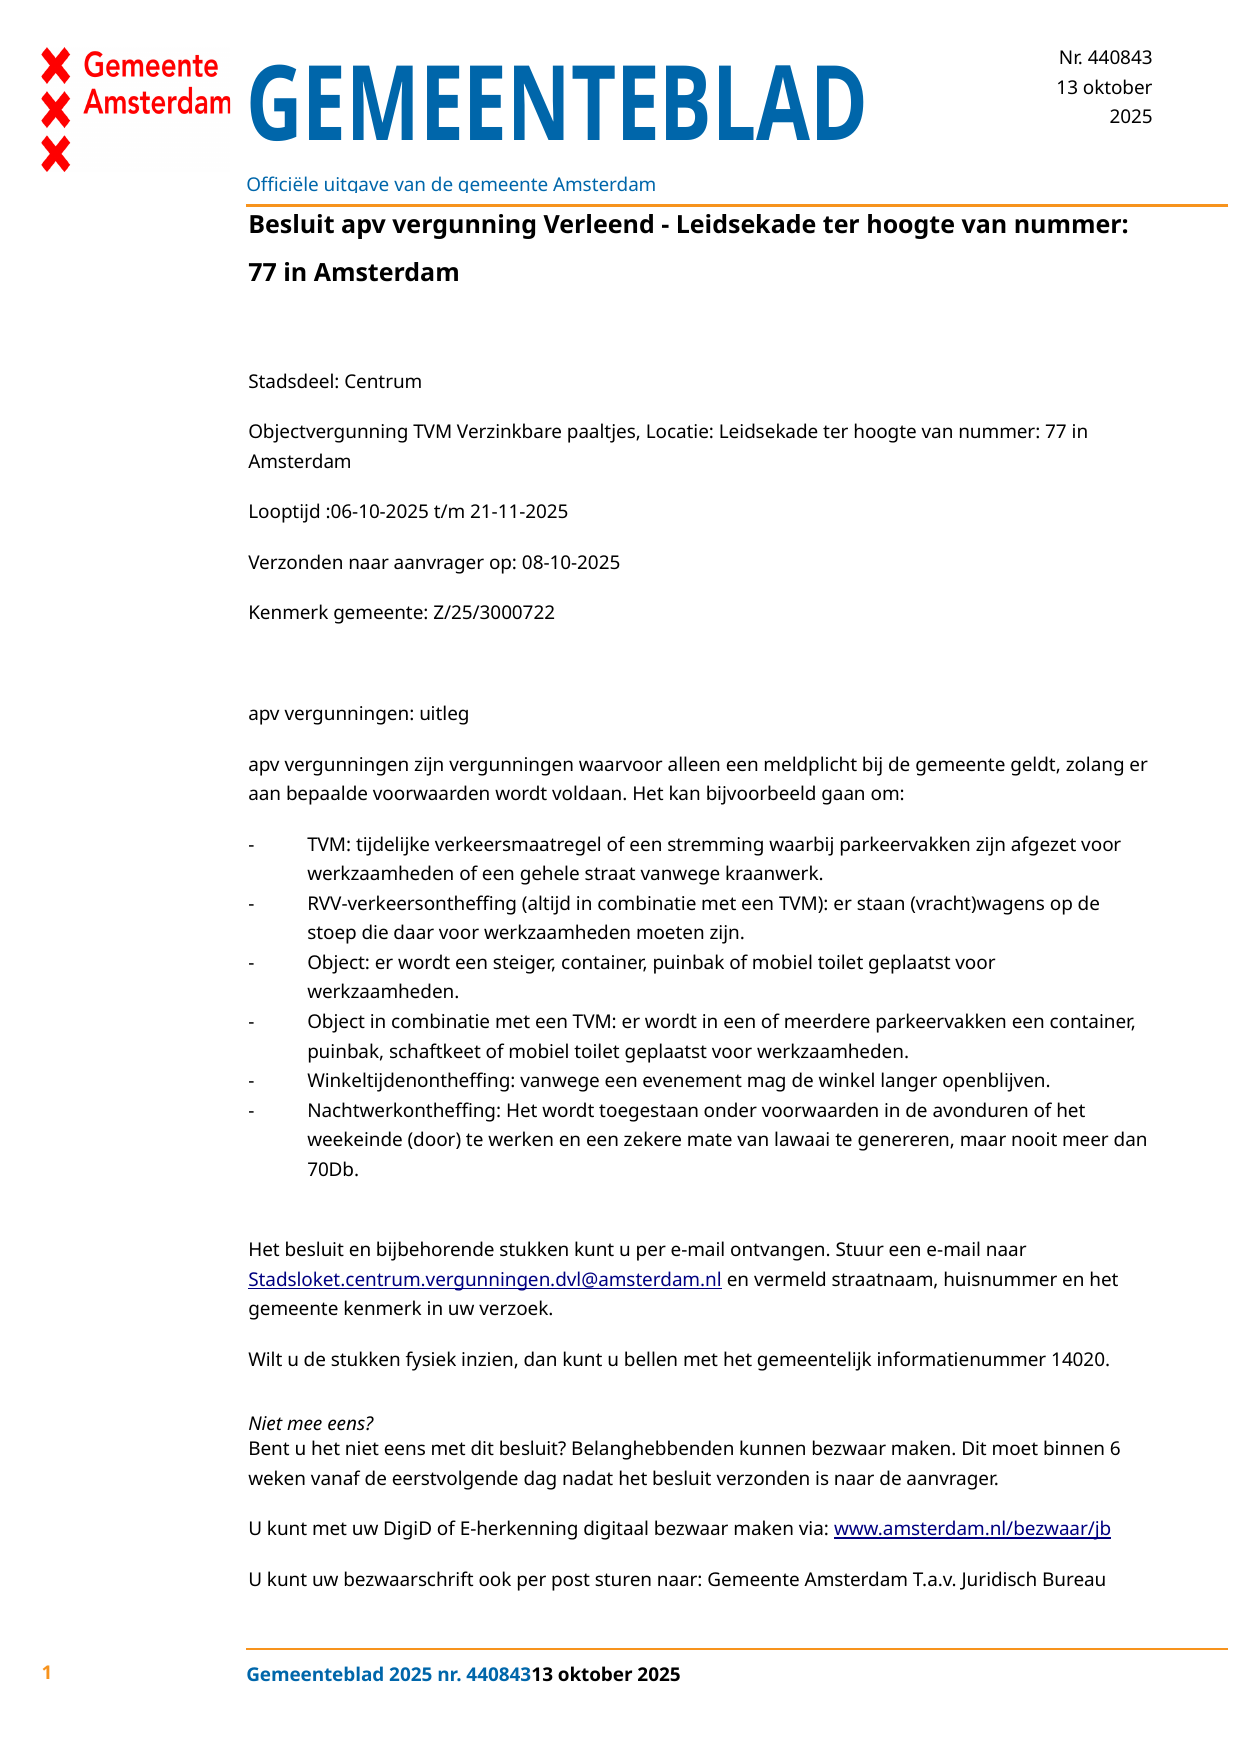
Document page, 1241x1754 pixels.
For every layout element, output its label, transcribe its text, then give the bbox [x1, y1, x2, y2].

text Verzonden naar aanvrager op: 08-10-2025 [248, 549, 1152, 575]
text apv vergunningen: uitleg [248, 700, 1152, 726]
picture [41, 47, 231, 172]
text Stadsdeel: Centrum [248, 368, 1152, 394]
list Nachtwerkontheffing: Het wordt toegestaan onder voorwaarden in de avonduren of het weekeinde (door) te werken en een zekere mate van lawaai te genereren, maar nooit meer dan 70Db. [248, 1097, 1152, 1182]
text Looptijd :06-10-2025 t/m 21-11-2025 [248, 499, 1152, 524]
text Objectvergunning TVM Verzinkbare paaltjes, Locatie: Leidsekade ter hoogte van nummer: 77 in Amsterdam [248, 419, 1152, 474]
text Wilt u de stukken fysiek inzien, dan kunt u bellen met het gemeentelijk informatienummer 14020. [248, 1346, 1152, 1372]
text Het besluit en bijbehorende stukken kunt u per e-mail ontvangen. Stuur een e-mail naar Stadsloket.centrum.vergunningen.dvl@amsterdam.nl en vermeld straatnaam, huisnummer en het gemeente kenmerk in uw verzoek. [248, 1236, 1152, 1321]
list TVM: tijdelijke verkeersmaatregel of een stremming waarbij parkeervakken zijn afgezet voor werkzaamheden of een gehele straat vanwege kraanwerk. [248, 831, 1152, 886]
text apv vergunningen zijn vergunningen waarvoor alleen een meldplicht bij de gemeente geldt, zolang er aan bepaalde voorwaarden wordt voldaan. Het kan bijvoorbeeld gaan om: [248, 751, 1152, 806]
text U kunt uw bezwaarschrift ook per post sturen naar: Gemeente Amsterdam T.a.v. Juridisch Bureau [248, 1566, 1152, 1592]
text Besluit apv vergunning Verleend - Leidsekade ter hoogte van nummer: 77 in Amsterdam [248, 207, 1152, 288]
text Kenmerk gemeente: Z/25/3000722 [248, 599, 1152, 625]
list Object: er wordt een steiger, container, puinbak of mobiel toilet geplaatst voor werkzaamheden. [248, 949, 1152, 1004]
text U kunt met uw DigiD of E-herkenning digitaal bezwaar maken via: www.amsterdam.nl/bezwaar/jb [248, 1516, 1152, 1541]
list Winkeltijdenontheffing: vanwege een evenement mag de winkel langer openblijven. [248, 1067, 1152, 1093]
list Object in combinatie met een TVM: er wordt in een of meerdere parkeervakken een container, puinbak, schaftkeet of mobiel toilet geplaatst voor werkzaamheden. [248, 1008, 1152, 1064]
text Niet mee eens? [248, 1410, 1152, 1436]
text Bent u het niet eens met dit besluit? Belanghebbenden kunnen bezwaar maken. Dit moet binnen 6 weken vanaf de eerstvolgende dag nadat het besluit verzonden is naar de aanvrager. [248, 1436, 1152, 1491]
list RVV-verkeersontheffing (altijd in combinatie met een TVM): er staan (vracht)wagens op de stoep die daar voor werkzaamheden moeten zijn. [248, 890, 1152, 945]
